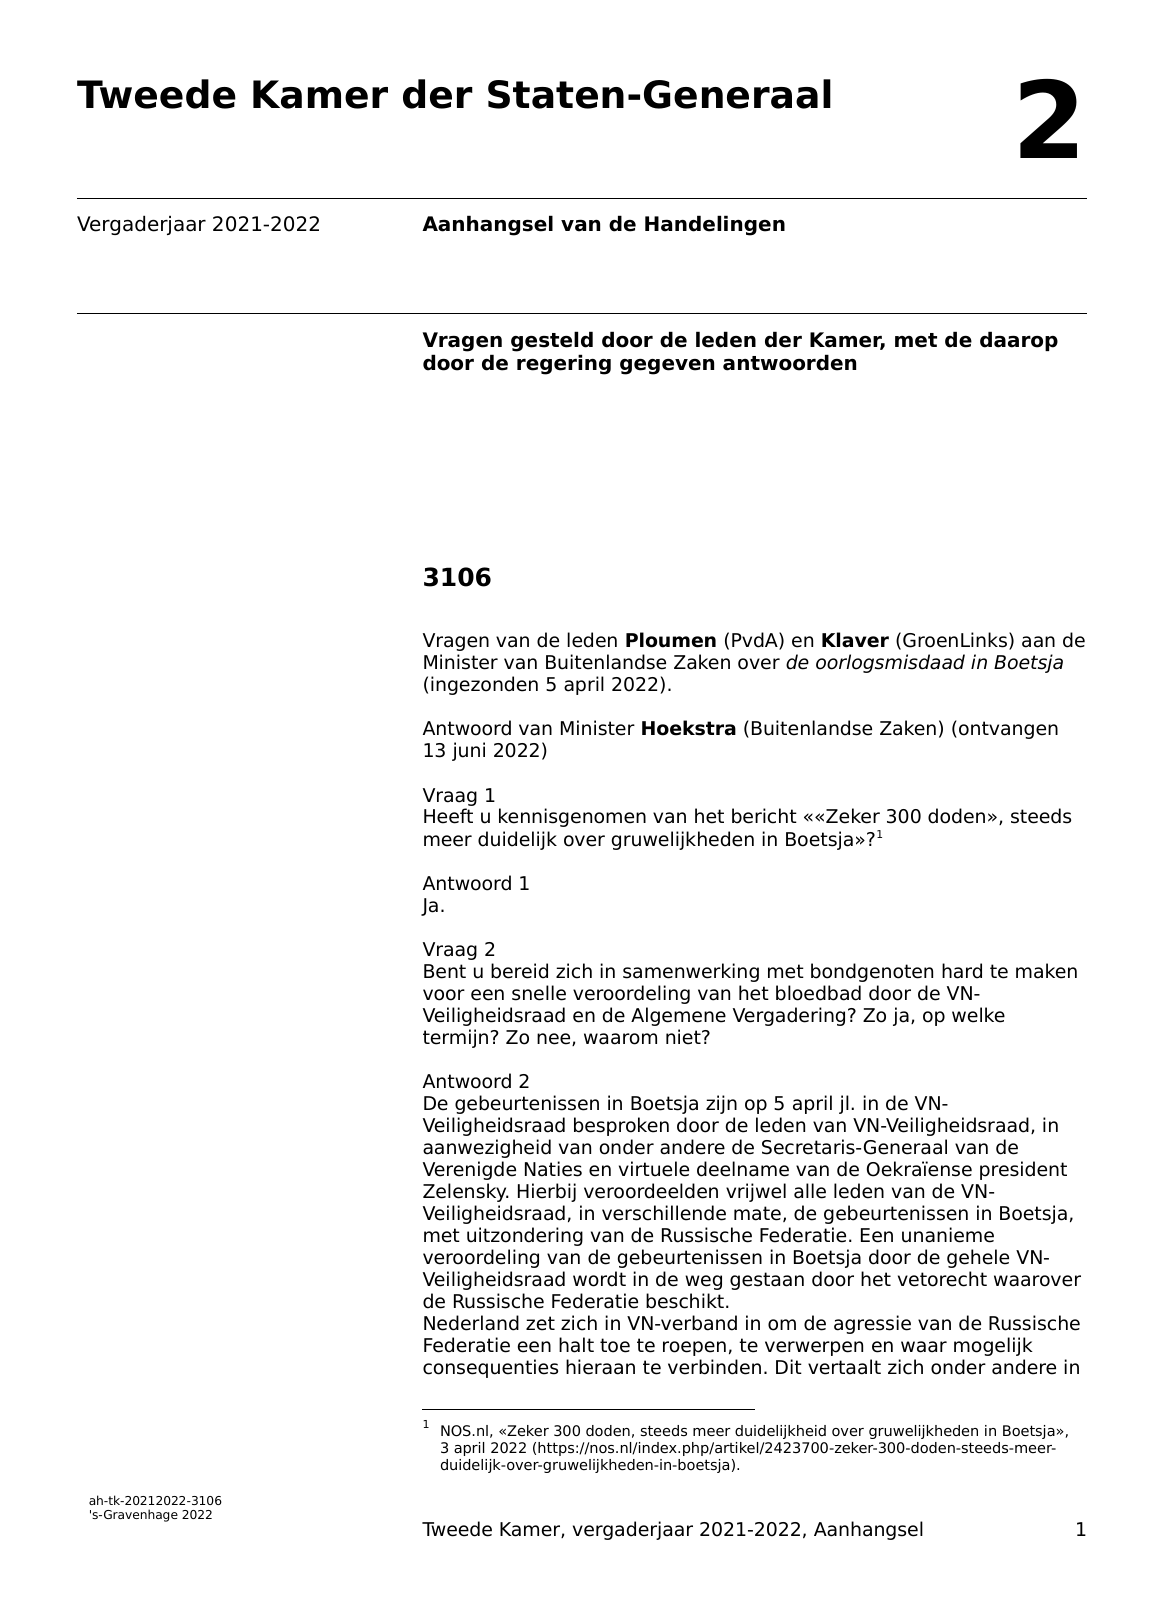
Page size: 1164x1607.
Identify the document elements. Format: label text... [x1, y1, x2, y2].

text Antwoord 2 [422, 1071, 1087, 1093]
text De gebeurtenissen in Boetsja zijn op 5 april jl. in de VN-Veiligheidsraad besproken door de leden van VN-Veiligheidsraad, in aanwezigheid van onder andere de Secretaris-Generaal van de Verenigde Naties en virtuele deelname van de Oekraïense president Zelensky. Hierbij veroordeelden vrijwel alle leden van de VN-Veiligheidsraad, in verschillende mate, de gebeurtenissen in Boetsja, met uitzondering van de Russische Federatie. Een unanieme veroordeling van de gebeurtenissen in Boetsja door de gehele VN-Veiligheidsraad wordt in de weg gestaan door het vetorecht waarover de Russische Federatie beschikt. [422, 1093, 1087, 1313]
table_cell Vragen gesteld door de leden der Kamer, met de daarop door de regering gegeven antwoorden [422, 314, 1087, 375]
text 's-Gravenhage 2022 [88, 1508, 323, 1522]
text 3106 [422, 563, 1087, 592]
table_cell Aanhangsel van de Handelingen [422, 199, 1087, 313]
text Nederland zet zich in VN-verband in om de agressie van de Russische Federatie een halt toe te roepen, te verwerpen en waar mogelijk consequenties hieraan te verbinden. Dit vertaalt zich onder andere in [422, 1313, 1087, 1378]
text Bent u bereid zich in samenwerking met bondgenoten hard te maken voor een snelle veroordeling van het bloedbad door de VN-Veiligheidsraad en de Algemene Vergadering? Zo ja, op welke termijn? Zo nee, waarom niet? [422, 961, 1087, 1049]
text NOS.nl, «Zeker 300 doden, steeds meer duidelijkheid over gruwelijkheden in Boetsja», 3 april 2022 (https://nos.nl/index.php/artikel/2423700-zeker-300-doden-steeds-meer-duidelijk-over-gruwelijkheden-in-boetsja). [422, 1418, 1087, 1474]
text Antwoord 1 [422, 873, 1087, 894]
table_cell [77, 314, 422, 375]
text ah-tk-20212022-3106 [88, 1494, 323, 1508]
text Antwoord van Minister Hoekstra (Buitenlandse Zaken) (ontvangen 13 juni 2022) [422, 718, 1087, 762]
text Ja. [422, 894, 1087, 917]
text Vragen van de leden Ploumen (PvdA) en Klaver (GroenLinks) aan de Minister van Buitenlandse Zaken over de oorlogsmisdaad in Boetsja (ingezonden 5 april 2022). [422, 630, 1087, 696]
table_cell Vergaderjaar 2021-2022 [77, 199, 422, 313]
text Vraag 1 [422, 784, 1087, 806]
table_header Tweede Kamer der Staten-Generaal [77, 59, 886, 198]
table_header 2 [886, 59, 1087, 198]
text Vraag 2 [422, 939, 1087, 961]
text Heeft u kennisgenomen van het bericht ««Zeker 300 doden», steeds meer duidelijk over gruwelijkheden in Boetsja»? [422, 806, 1087, 850]
